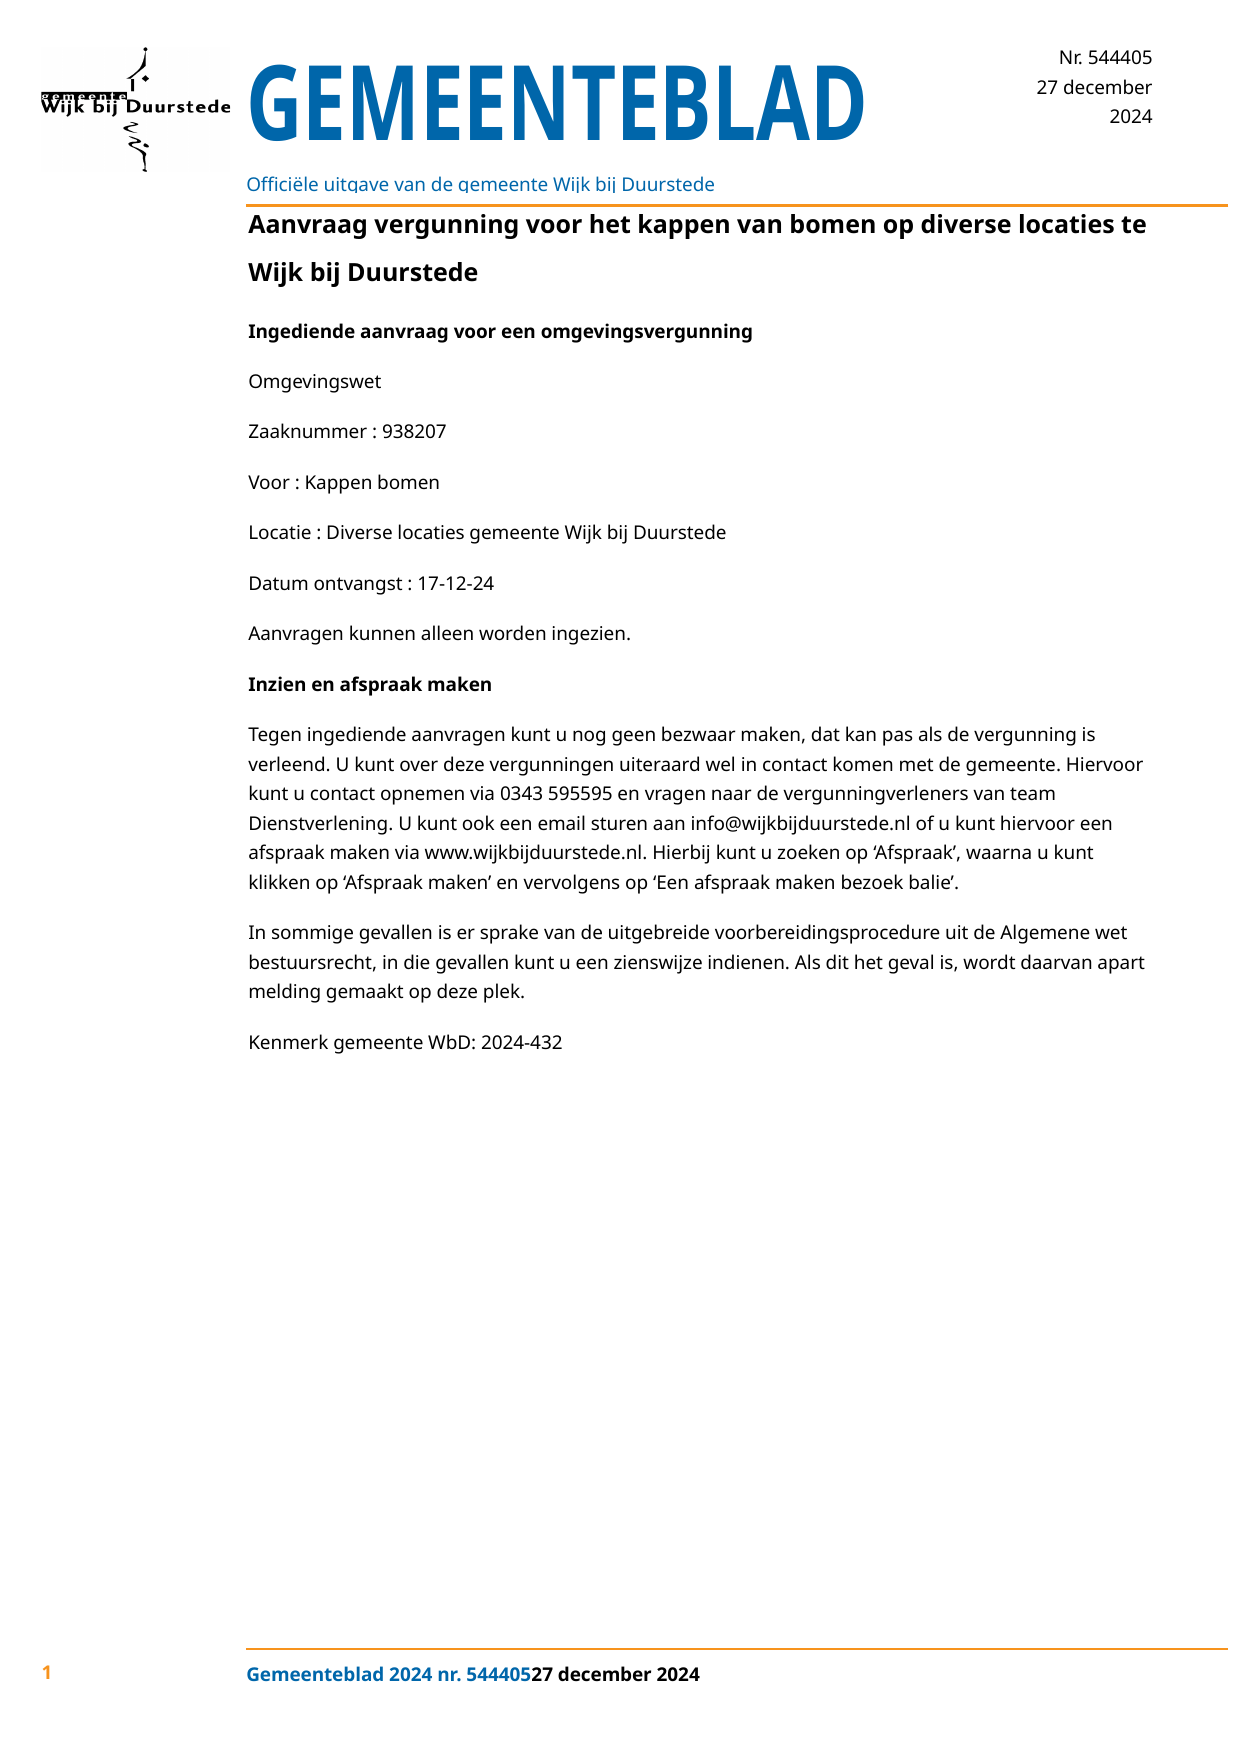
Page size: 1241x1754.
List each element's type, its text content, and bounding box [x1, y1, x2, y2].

text Ingediende aanvraag voor een omgevingsvergunning [248, 318, 1152, 344]
text In sommige gevallen is er sprake van de uitgebreide voorbereidingsprocedure uit de Algemene wet bestuursrecht, in die gevallen kunt u een zienswijze indienen. Als dit het geval is, wordt daarvan apart melding gemaakt op deze plek. [248, 919, 1152, 1004]
text Tegen ingediende aanvragen kunt u nog geen bezwaar maken, dat kan pas als de vergunning is verleend. U kunt over deze vergunningen uiteraard wel in contact komen met de gemeente. Hiervoor kunt u contact opnemen via 0343 595595 en vragen naar de vergunningverleners van team Dienstverlening. U kunt ook een email sturen aan info@wijkbijduurstede.nl of u kunt hiervoor een afspraak maken via www.wijkbijduurstede.nl. Hierbij kunt u zoeken op ‘Afspraak’, waarna u kunt klikken op ‘Afspraak maken’ en vervolgens op ‘Een afspraak maken bezoek balie’. [248, 721, 1152, 895]
text Aanvragen kunnen alleen worden ingezien. [248, 620, 1152, 646]
text Locatie : Diverse locaties gemeente Wijk bij Duurstede [248, 519, 1152, 545]
text Voor : Kappen bomen [248, 469, 1152, 495]
text Datum ontvangst : 17-12-24 [248, 570, 1152, 596]
picture [41, 47, 231, 172]
text Kenmerk gemeente WbD: 2024-432 [248, 1029, 1152, 1055]
text Inzien en afspraak maken [248, 671, 1152, 697]
text Zaaknummer : 938207 [248, 419, 1152, 444]
text Omgevingswet [248, 368, 1152, 394]
text Aanvraag vergunning voor het kappen van bomen op diverse locaties te Wijk bij Duurstede [248, 207, 1152, 288]
